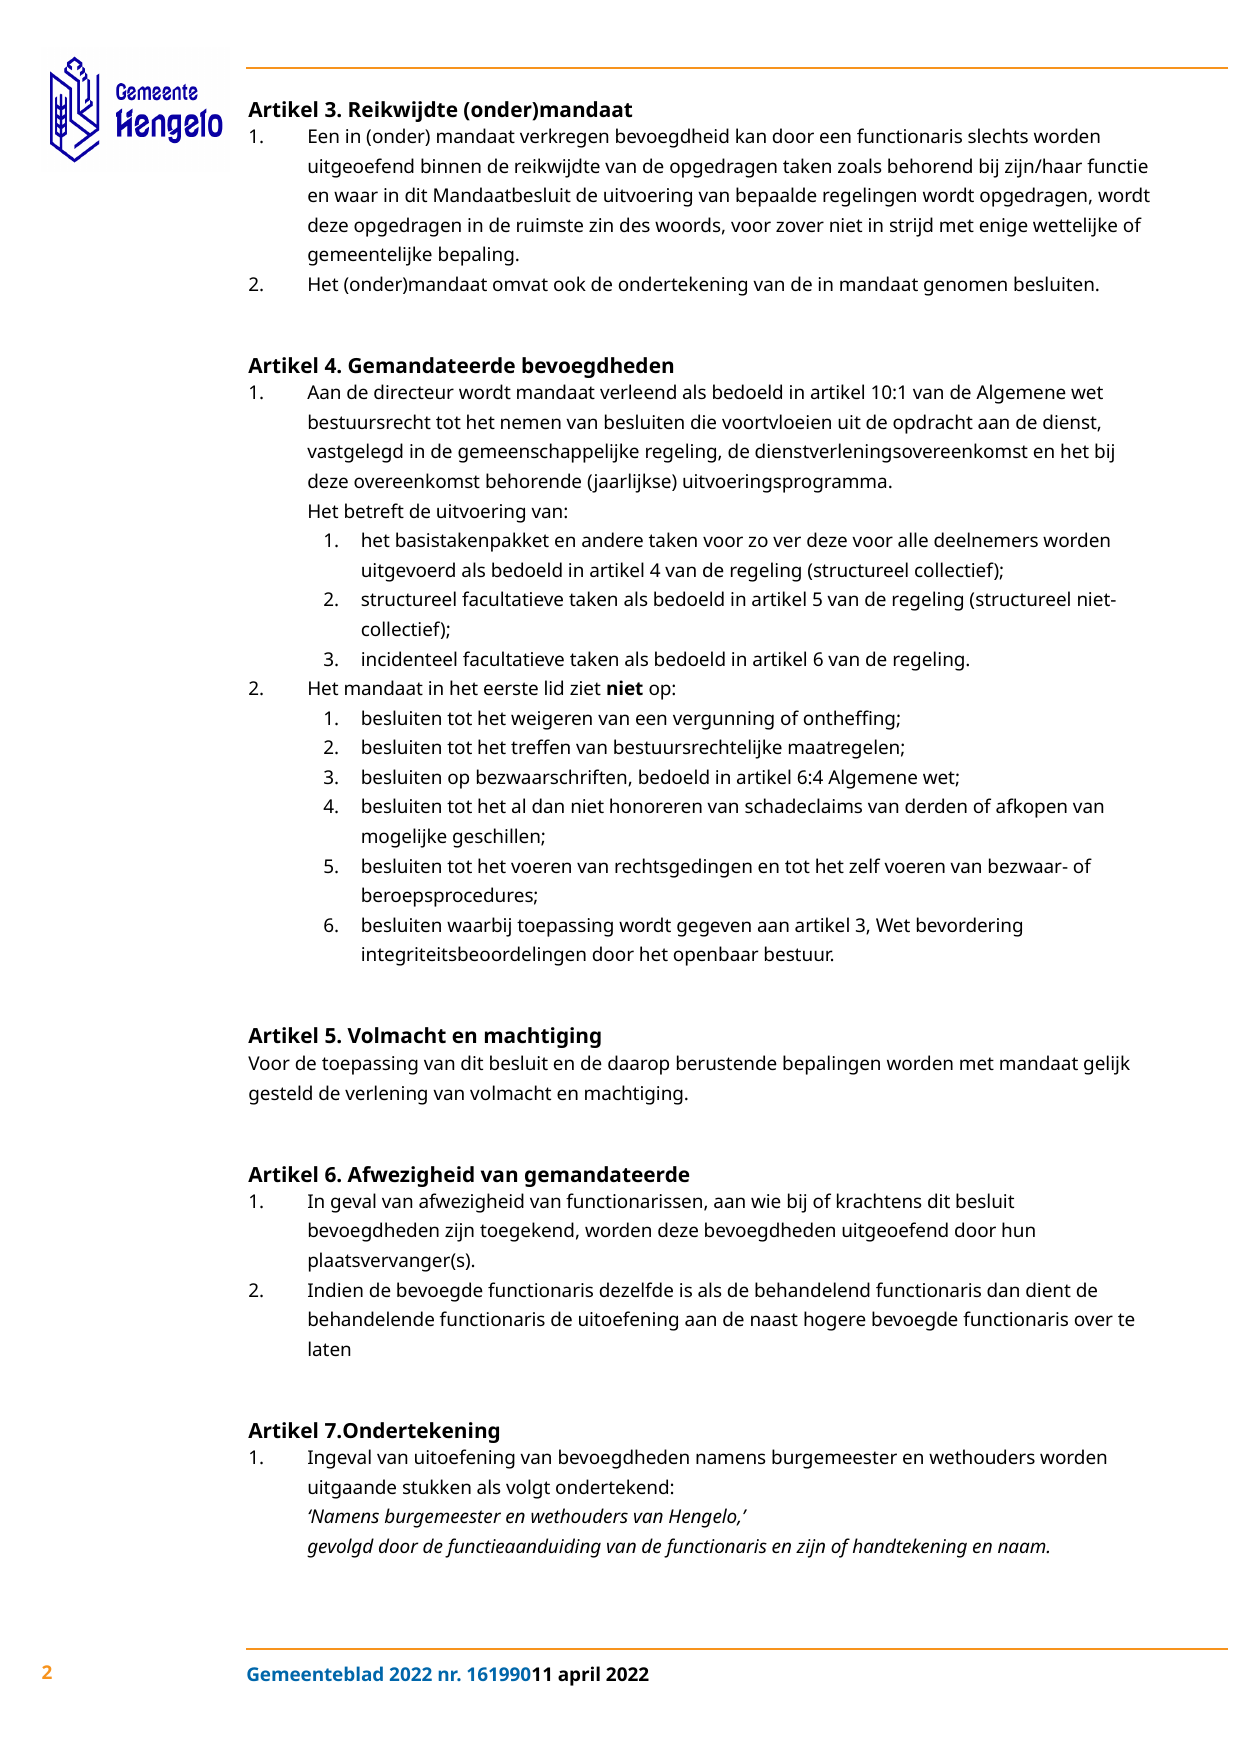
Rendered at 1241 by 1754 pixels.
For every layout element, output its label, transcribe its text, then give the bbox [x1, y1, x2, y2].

list besluiten tot het treffen van bestuursrechtelijke maatregelen; [323, 734, 1152, 760]
list Een in (onder) mandaat verkregen bevoegdheid kan door een functionaris slechts worden uitgeoefend binnen de reikwijdte van de opgedragen taken zoals behorend bij zijn/haar functie en waar in dit Mandaatbesluit de uitvoering van bepaalde regelingen wordt opgedragen, wordt deze opgedragen in de ruimste zin des woords, voor zover niet in strijd met enige wettelijke of gemeentelijke bepaling. [248, 123, 1152, 267]
text Voor de toepassing van dit besluit en de daarop berustende bepalingen worden met mandaat gelijk gesteld de verlening van volmacht en machtiging. [248, 1050, 1152, 1105]
list besluiten tot het voeren van rechtsgedingen en tot het zelf voeren van bezwaar- of beroepsprocedures; [323, 853, 1152, 908]
text Artikel 6. Afwezigheid van gemandateerde [248, 1160, 1152, 1188]
list Aan de directeur wordt mandaat verleend als bedoeld in artikel 10:1 van de Algemene wet bestuursrecht tot het nemen van besluiten die voortvloeien uit de opdracht aan de dienst, vastgelegd in de gemeenschappelijke regeling, de dienstverleningsovereenkomst en het bij deze overeenkomst behorende (jaarlijkse) uitvoeringsprogramma. [248, 379, 1152, 494]
list In geval van afwezigheid van functionarissen, aan wie bij of krachtens dit besluit bevoegdheden zijn toegekend, worden deze bevoegdheden uitgeoefend door hun plaatsvervanger(s). [248, 1188, 1152, 1273]
text Artikel 4. Gemandateerde bevoegdheden [248, 351, 1152, 379]
list Indien de bevoegde functionaris dezelfde is als de behandelend functionaris dan dient de behandelende functionaris de uitoefening aan de naast hogere bevoegde functionaris over te laten [248, 1277, 1152, 1362]
text Artikel 3. Reikwijdte (onder)mandaat [248, 95, 1152, 123]
list Ingeval van uitoefening van bevoegdheden namens burgemeester en wethouders worden uitgaande stukken als volgt ondertekend: [248, 1444, 1152, 1500]
list besluiten op bezwaarschriften, bedoeld in artikel 6:4 Algemene wet; [323, 764, 1152, 790]
list gevolgd door de functieaanduiding van de functionaris en zijn of handtekening en naam. [248, 1533, 1152, 1559]
list besluiten tot het weigeren van een vergunning of ontheffing; [323, 705, 1152, 731]
picture [41, 47, 231, 172]
text Artikel 7.Ondertekening [248, 1416, 1152, 1444]
list structureel facultatieve taken als bedoeld in artikel 5 van de regeling (structureel niet-collectief); [323, 587, 1152, 642]
list besluiten tot het al dan niet honoreren van schadeclaims van derden of afkopen van mogelijke geschillen; [323, 794, 1152, 849]
list Het (onder)mandaat omvat ook de ondertekening van de in mandaat genomen besluiten. [248, 271, 1152, 297]
list het basistakenpakket en andere taken voor zo ver deze voor alle deelnemers worden uitgevoerd als bedoeld in artikel 4 van de regeling (structureel collectief); [323, 527, 1152, 583]
text Artikel 5. Volmacht en machtiging [248, 1022, 1152, 1050]
list besluiten waarbij toepassing wordt gegeven aan artikel 3, Wet bevordering integriteitsbeoordelingen door het openbaar bestuur. [323, 912, 1152, 967]
list Het mandaat in het eerste lid ziet niet op: [248, 675, 1152, 701]
list ‘Namens burgemeester en wethouders van Hengelo,’ [248, 1504, 1152, 1529]
list incidenteel facultatieve taken als bedoeld in artikel 6 van de regeling. [323, 646, 1152, 672]
list Het betreft de uitvoering van: [248, 498, 1152, 524]
